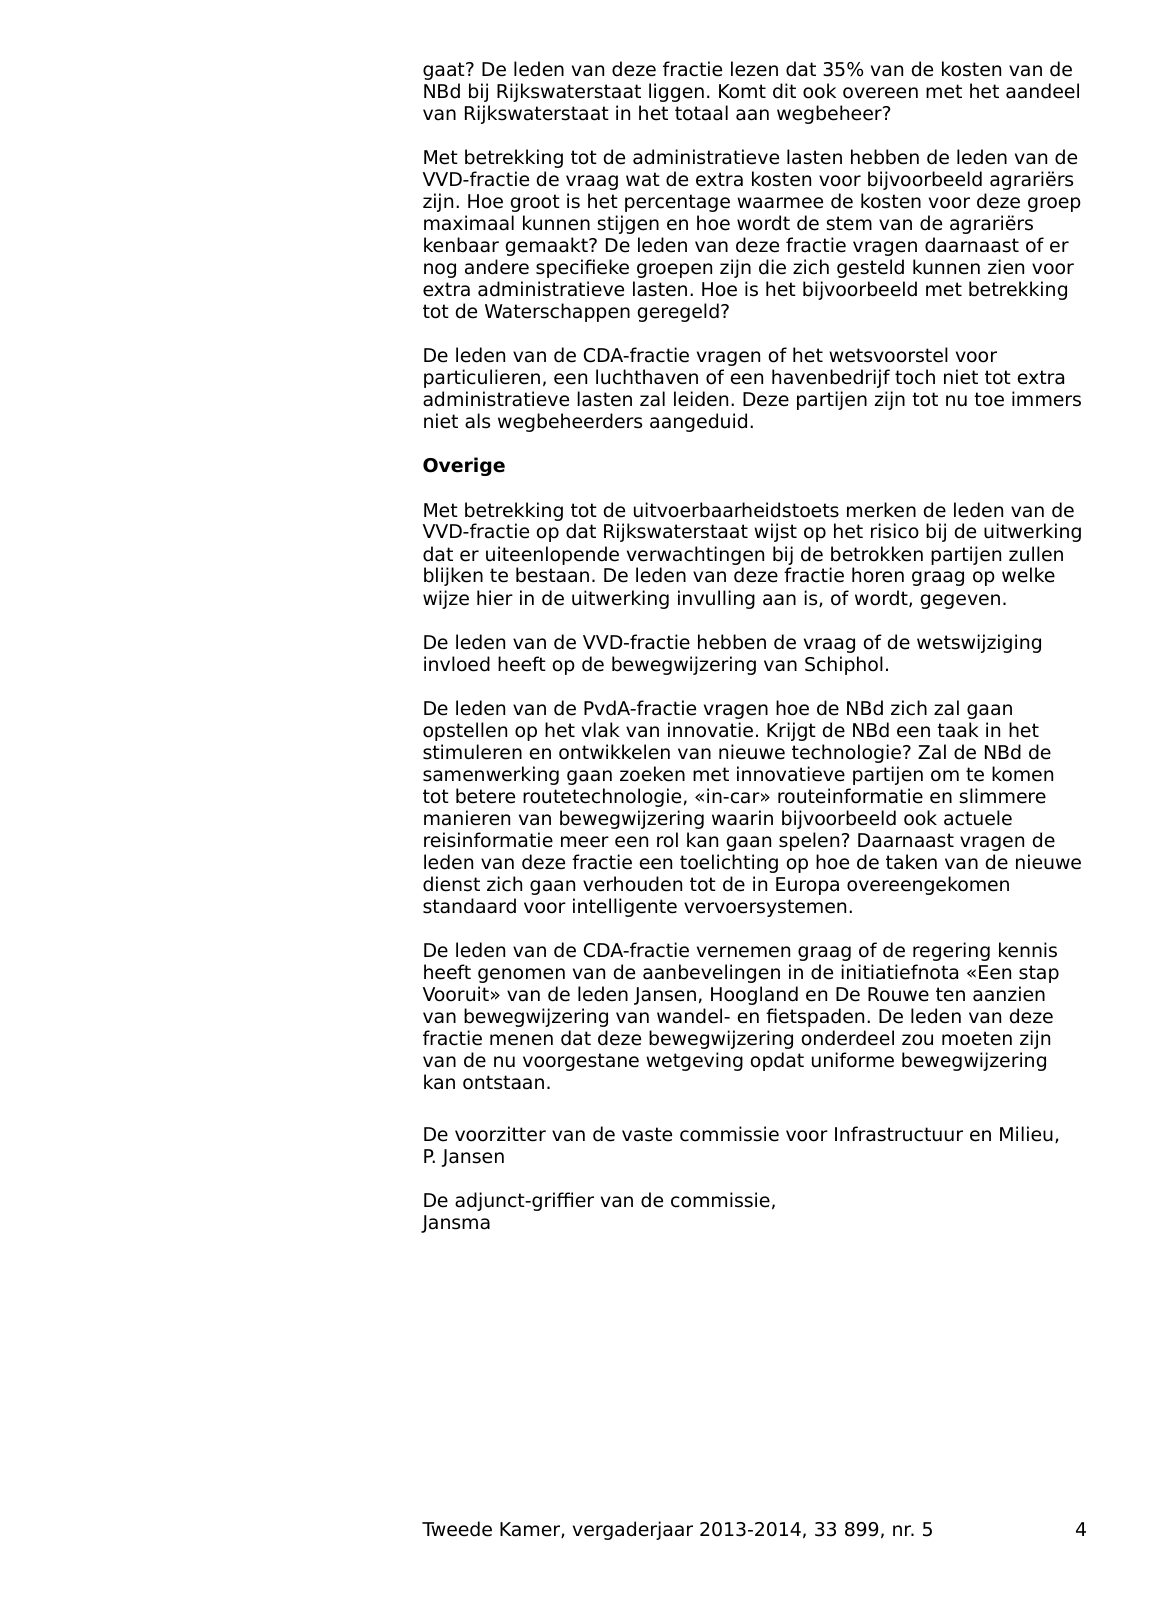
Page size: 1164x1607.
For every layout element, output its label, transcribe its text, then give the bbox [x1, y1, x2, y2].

text De leden van de PvdA-fractie vragen hoe de NBd zich zal gaan opstellen op het vlak van innovatie. Krijgt de NBd een taak in het stimuleren en ontwikkelen van nieuwe technologie? Zal de NBd de samenwerking gaan zoeken met innovatieve partijen om te komen tot betere routetechnologie, «in-car» routeinformatie en slimmere manieren van bewegwijzering waarin bijvoorbeeld ook actuele reisinformatie meer een rol kan gaan spelen? Daarnaast vragen de leden van deze fractie een toelichting op hoe de taken van de nieuwe dienst zich gaan verhouden tot de in Europa overeengekomen standaard voor intelligente vervoersystemen. [422, 698, 1087, 917]
text gaat? De leden van deze fractie lezen dat 35% van de kosten van de NBd bij Rijkswaterstaat liggen. Komt dit ook overeen met het aandeel van Rijkswaterstaat in het totaal aan wegbeheer? [422, 59, 1087, 125]
text Met betrekking tot de uitvoerbaarheidstoets merken de leden van de VVD-fractie op dat Rijkswaterstaat wijst op het risico bij de uitwerking dat er uiteenlopende verwachtingen bij de betrokken partijen zullen blijken te bestaan. De leden van deze fractie horen graag op welke wijze hier in de uitwerking invulling aan is, of wordt, gegeven. [422, 499, 1087, 609]
subtitle Overige [422, 455, 1087, 477]
text De leden van de CDA-fractie vragen of het wetsvoorstel voor particulieren, een luchthaven of een havenbedrijf toch niet tot extra administratieve lasten zal leiden. Deze partijen zijn tot nu toe immers niet als wegbeheerders aangeduid. [422, 345, 1087, 433]
text De voorzitter van de vaste commissie voor Infrastructuur en Milieu, P. Jansen [422, 1123, 1087, 1167]
text De leden van de VVD-fractie hebben de vraag of de wetswijziging invloed heeft op de bewegwijzering van Schiphol. [422, 632, 1087, 676]
text De leden van de CDA-fractie vernemen graag of de regering kennis heeft genomen van de aanbevelingen in de initiatiefnota «Een stap Vooruit» van de leden Jansen, Hoogland en De Rouwe ten aanzien van bewegwijzering van wandel- en fietspaden. De leden van deze fractie menen dat deze bewegwijzering onderdeel zou moeten zijn van de nu voorgestane wetgeving opdat uniforme bewegwijzering kan ontstaan. [422, 940, 1087, 1093]
text Met betrekking tot de administratieve lasten hebben de leden van de VVD-fractie de vraag wat de extra kosten voor bijvoorbeeld agrariërs zijn. Hoe groot is het percentage waarmee de kosten voor deze groep maximaal kunnen stijgen en hoe wordt de stem van de agrariërs kenbaar gemaakt? De leden van deze fractie vragen daarnaast of er nog andere specifieke groepen zijn die zich gesteld kunnen zien voor extra administratieve lasten. Hoe is het bijvoorbeeld met betrekking tot de Waterschappen geregeld? [422, 147, 1087, 323]
text De adjunct-griffier van de commissie, Jansma [422, 1190, 1087, 1234]
